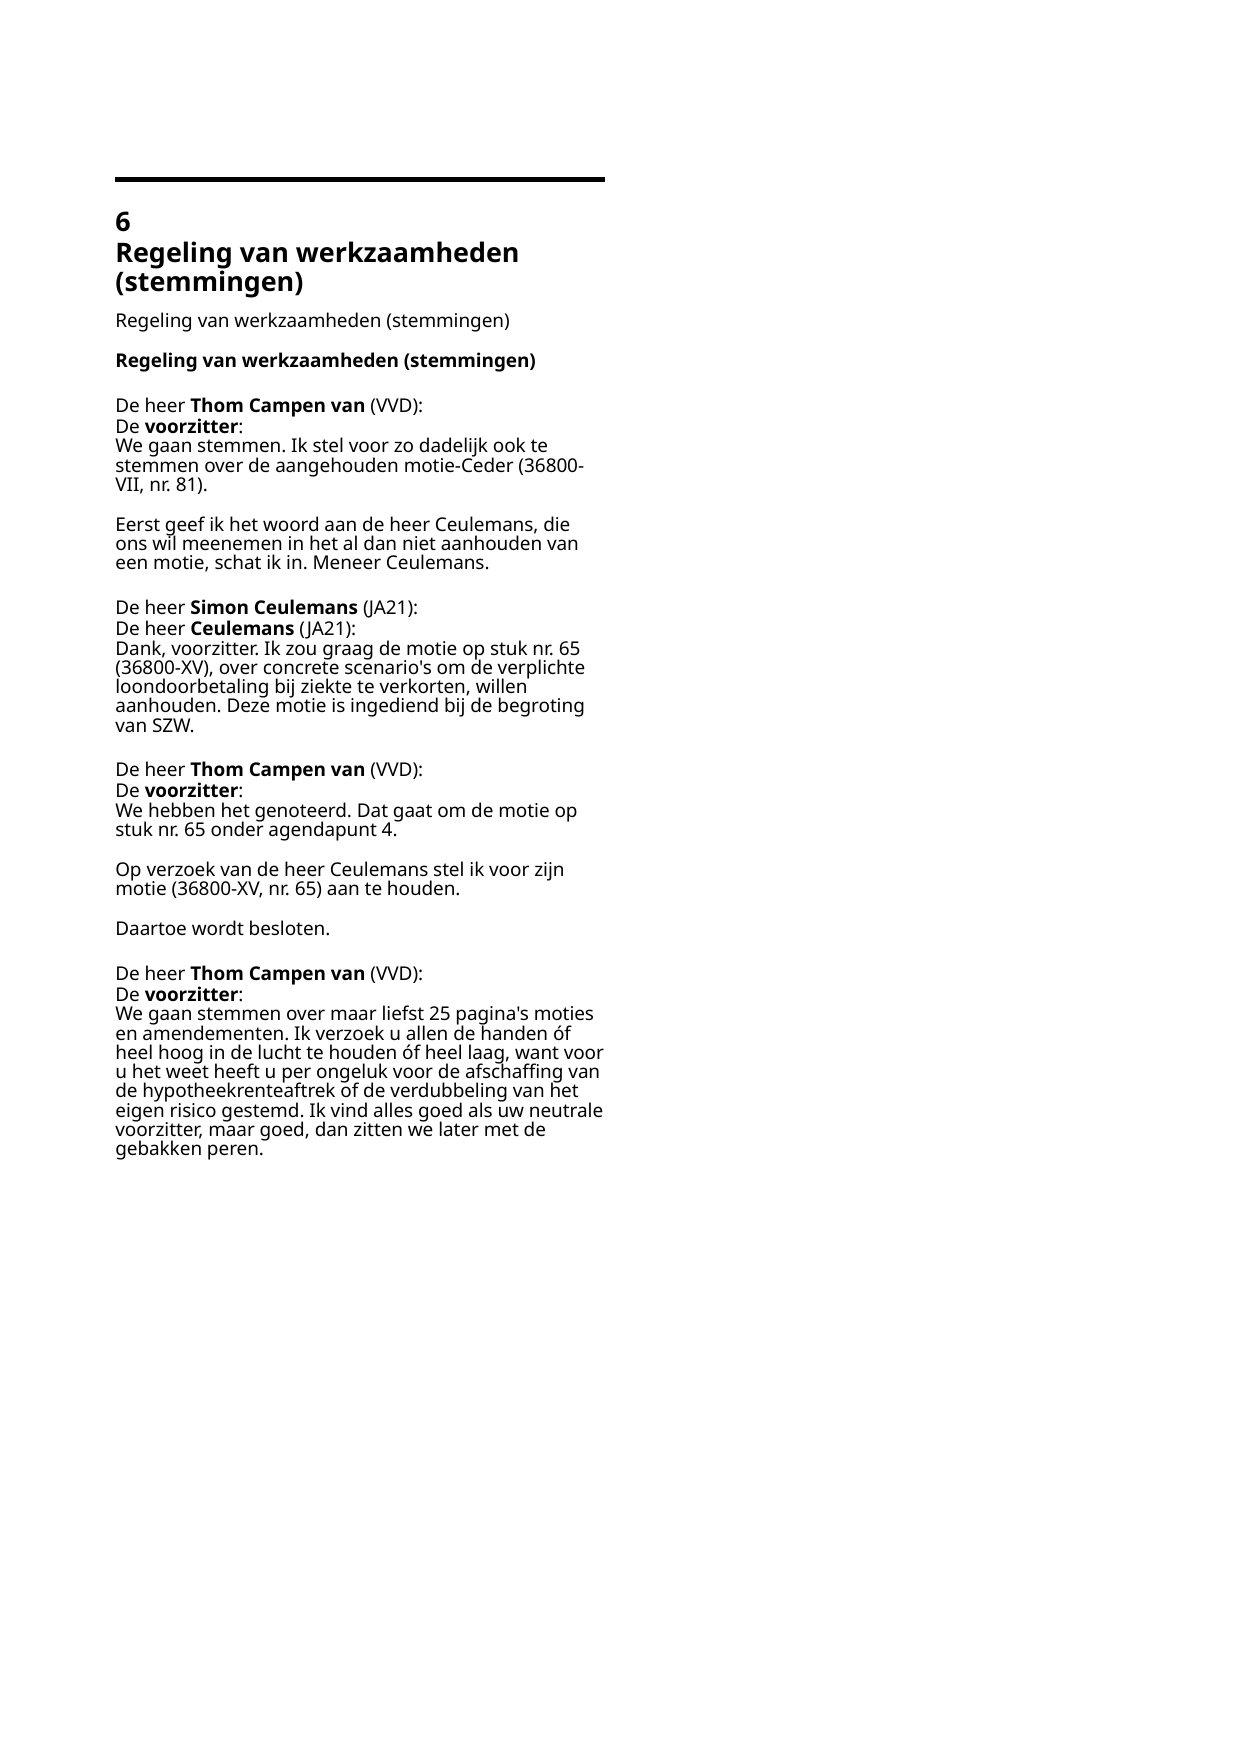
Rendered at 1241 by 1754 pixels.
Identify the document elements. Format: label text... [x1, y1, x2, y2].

text We gaan stemmen over maar liefst 25 pagina's moties en amendementen. Ik verzoek u allen de handen óf heel hoog in de lucht te houden óf heel laag, want voor u het weet heeft u per ongeluk voor de afschaffing van de hypotheekrenteaftrek of de verdubbeling van het eigen risico gestemd. Ik vind alles goed als uw neutrale voorzitter, maar goed, dan zitten we later met de gebakken peren. [115, 1005, 605, 1159]
text Dank, voorzitter. Ik zou graag de motie op stuk nr. 65 (36800-XV), over concrete scenario's om de verplichte loondoorbetaling bij ziekte te verkorten, willen aanhouden. Deze motie is ingediend bij de begroting van SZW. [115, 639, 605, 736]
text Regeling van werkzaamheden (stemmingen) [115, 352, 605, 372]
text De heer Thom Campen van (VVD): [115, 960, 605, 986]
text De voorzitter: [115, 418, 605, 437]
text Regeling van werkzaamheden (stemmingen) [115, 239, 605, 312]
text De heer Thom Campen van (VVD): [115, 757, 605, 782]
text 6 [115, 203, 605, 239]
text Daartoe wordt besloten. [115, 920, 605, 939]
text Regeling van werkzaamheden (stemmingen) [115, 312, 605, 332]
text De heer Simon Ceulemans (JA21): [115, 594, 605, 620]
text Eerst geef ik het woord aan de heer Ceulemans, die ons wil meenemen in het al dan niet aanhouden van een motie, schat ik in. Meneer Ceulemans. [115, 516, 605, 574]
text We hebben het genoteerd. Dat gaat om de motie op stuk nr. 65 onder agendapunt 4. [115, 802, 605, 840]
text De heer Thom Campen van (VVD): [115, 392, 605, 418]
text De voorzitter: [115, 986, 605, 1005]
text We gaan stemmen. Ik stel voor zo dadelijk ook te stemmen over de aangehouden motie-Ceder (36800-VII, nr. 81). [115, 437, 605, 495]
text De voorzitter: [115, 782, 605, 802]
text De heer Ceulemans (JA21): [115, 620, 605, 639]
text Op verzoek van de heer Ceulemans stel ik voor zijn motie (36800-XV, nr. 65) aan te houden. [115, 861, 605, 899]
